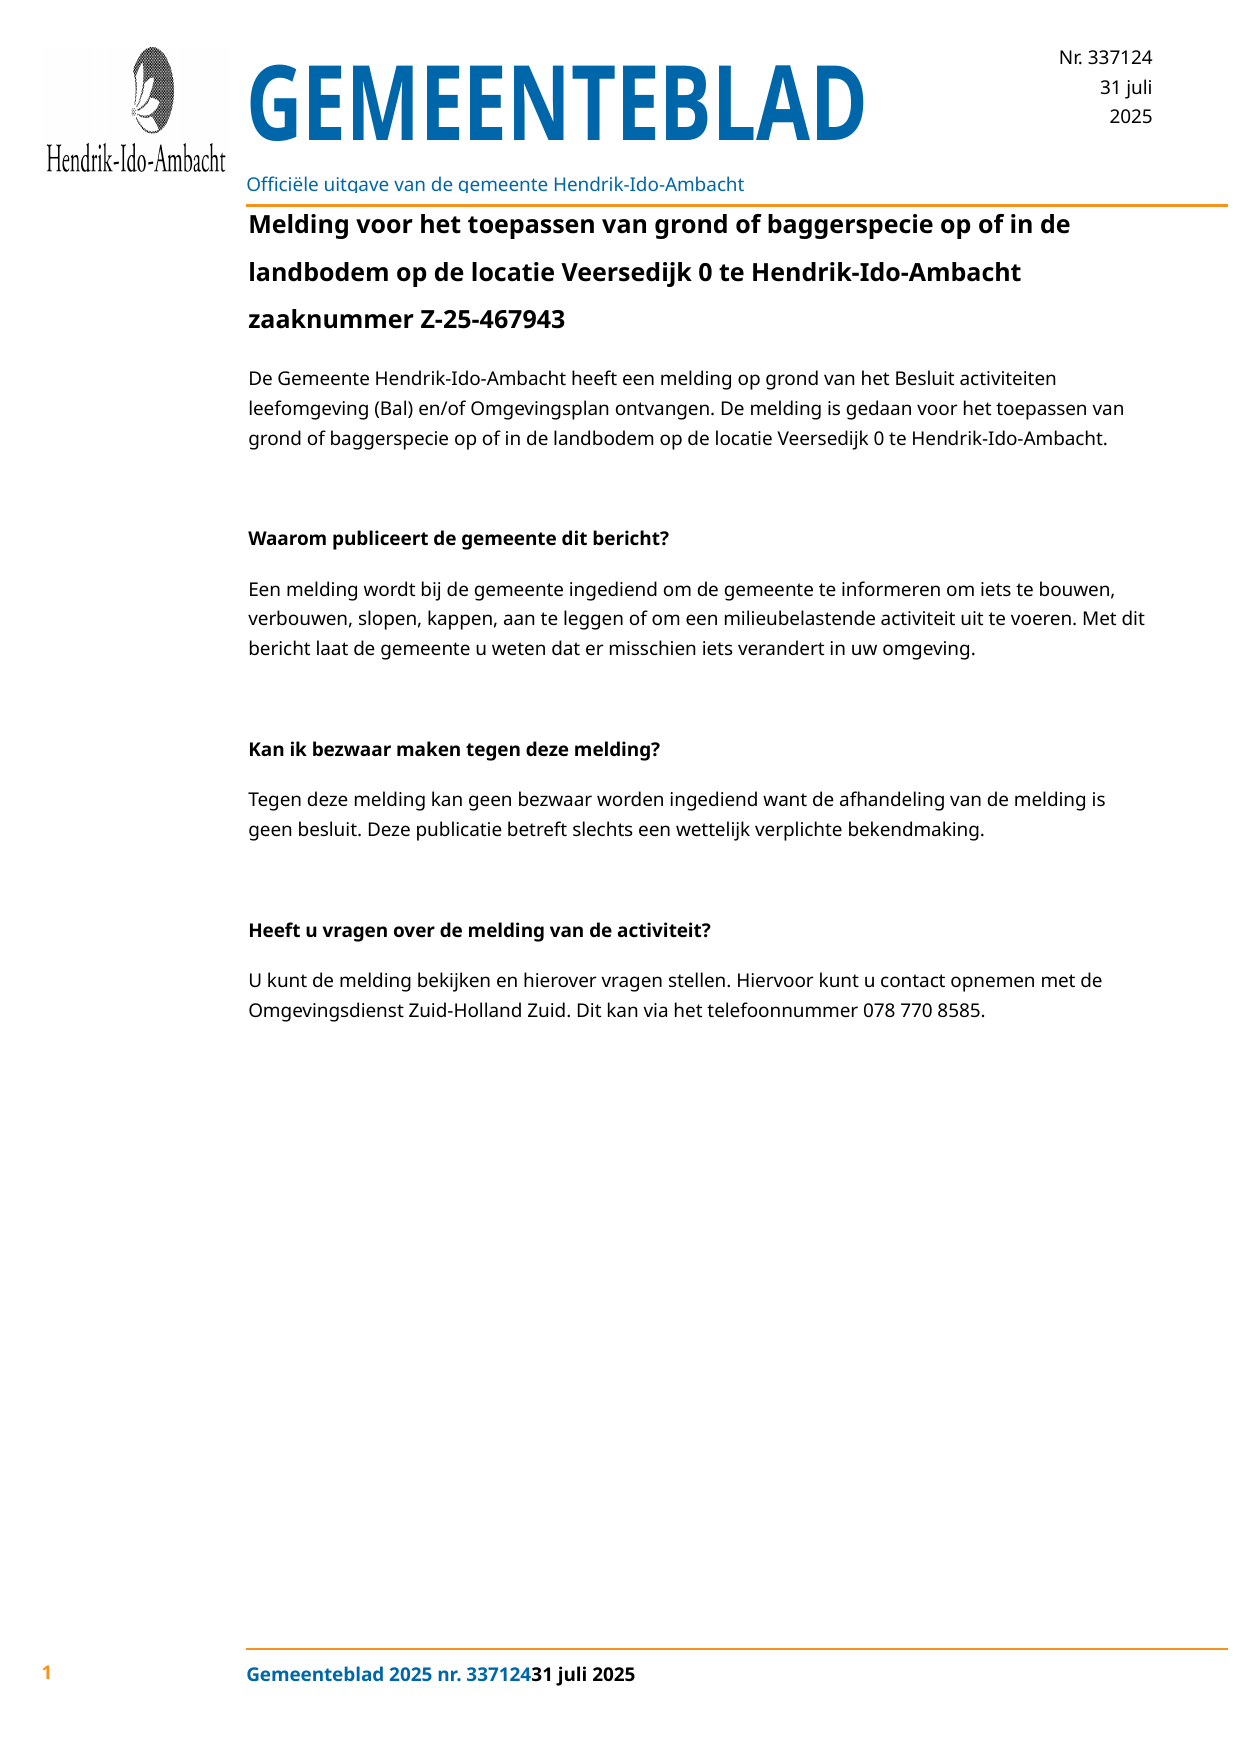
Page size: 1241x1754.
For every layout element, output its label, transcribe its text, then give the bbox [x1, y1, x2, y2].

text Waarom publiceert de gemeente dit bericht? [248, 526, 1152, 551]
picture [41, 47, 231, 172]
text Kan ik bezwaar maken tegen deze melding? [248, 736, 1152, 762]
text U kunt de melding bekijken en hierover vragen stellen. Hiervoor kunt u contact opnemen met de Omgevingsdienst Zuid-Holland Zuid. Dit kan via het telefoonnummer 078 770 8585. [248, 967, 1152, 1022]
text De Gemeente Hendrik-Ido-Ambacht heeft een melding op grond van het Besluit activiteiten leefomgeving (Bal) en/of Omgevingsplan ontvangen. De melding is gedaan voor het toepassen van grond of baggerspecie op of in de landbodem op de locatie Veersedijk 0 te Hendrik-Ido-Ambacht. [248, 366, 1152, 450]
text Tegen deze melding kan geen bezwaar worden ingediend want de afhandeling van de melding is geen besluit. Deze publicatie betreft slechts een wettelijk verplichte bekendmaking. [248, 786, 1152, 842]
text Een melding wordt bij de gemeente ingediend om de gemeente te informeren om iets te bouwen, verbouwen, slopen, kappen, aan te leggen of om een milieubelastende activiteit uit te voeren. Met dit bericht laat de gemeente u weten dat er misschien iets verandert in uw omgeving. [248, 576, 1152, 661]
text Heeft u vragen over de melding van de activiteit? [248, 917, 1152, 942]
text Melding voor het toepassen van grond of baggerspecie op of in de landbodem op de locatie Veersedijk 0 te Hendrik-Ido-Ambacht zaaknummer Z-25-467943 [248, 207, 1152, 336]
